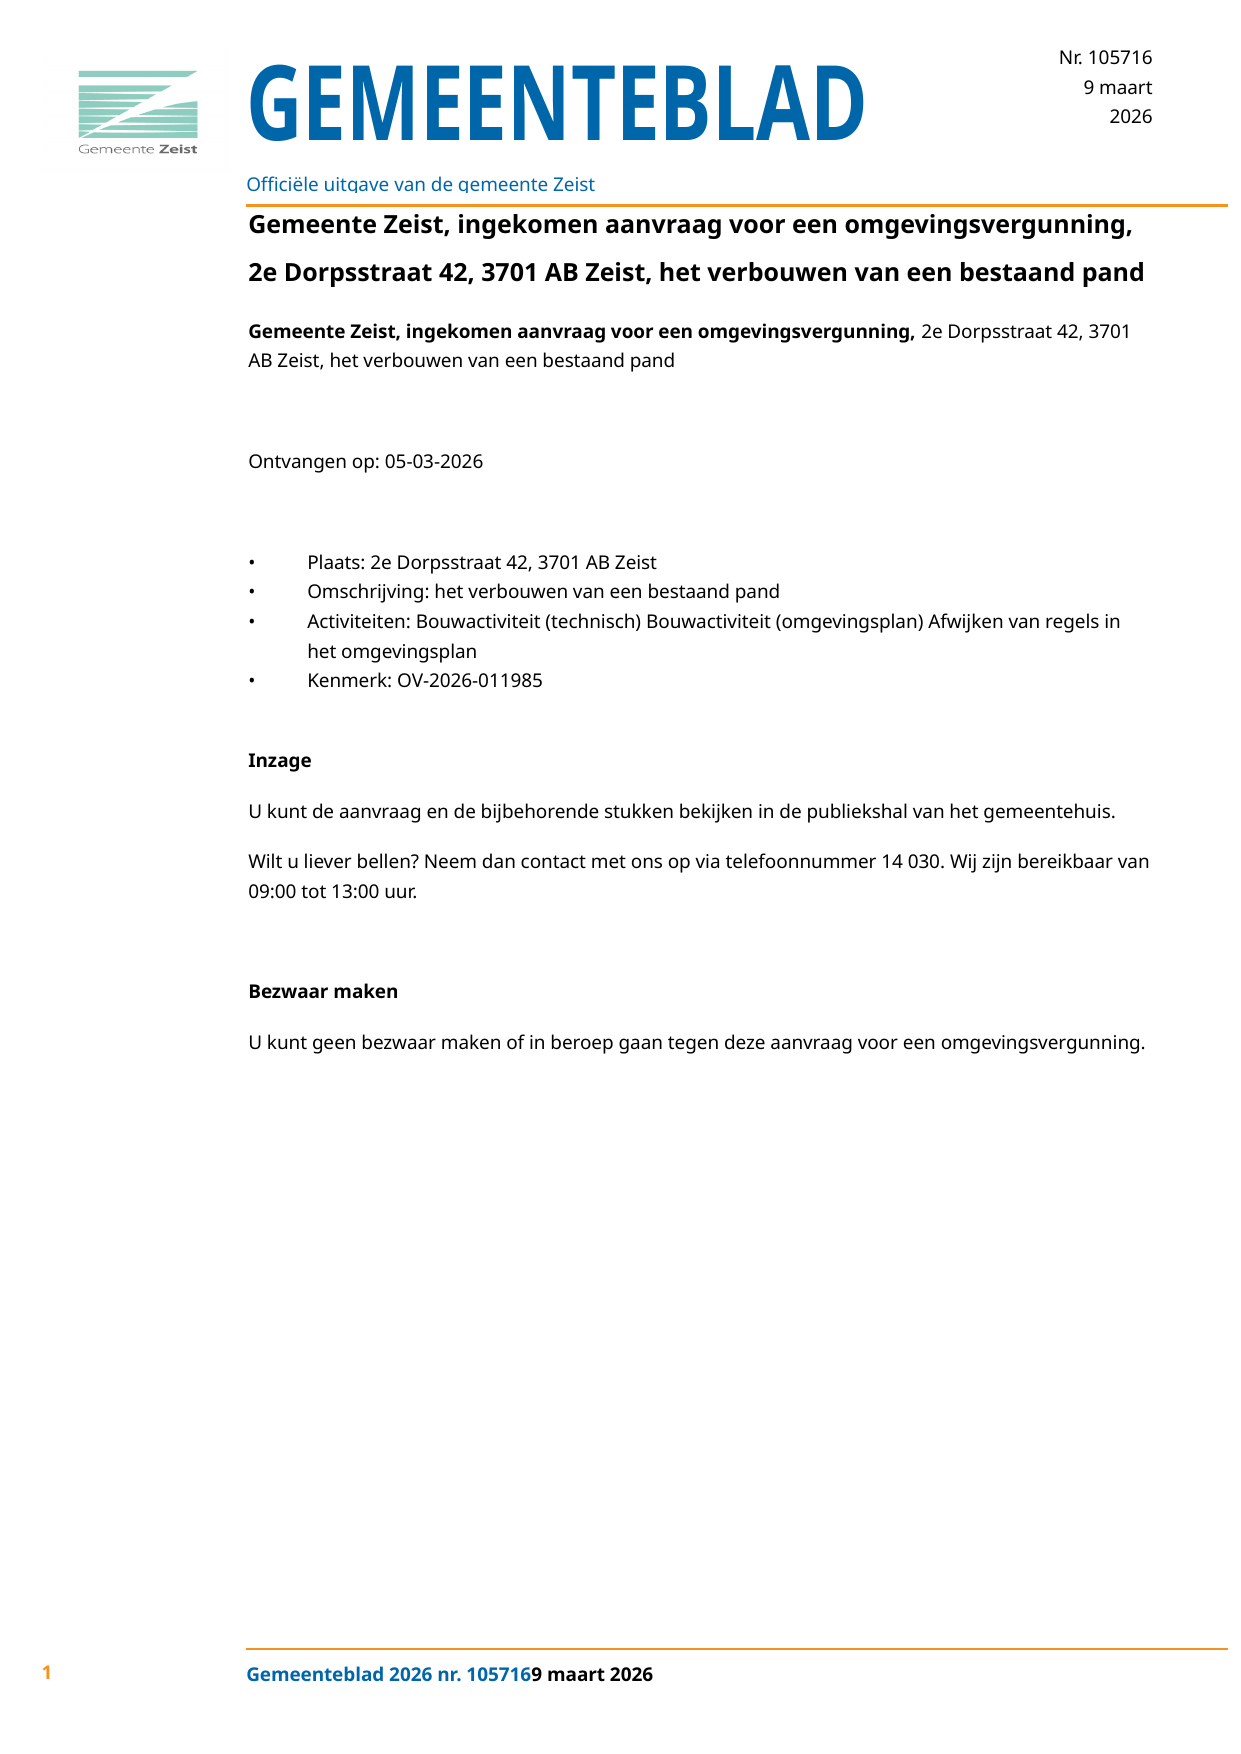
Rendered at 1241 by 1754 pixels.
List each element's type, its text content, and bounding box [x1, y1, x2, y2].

text Gemeente Zeist, ingekomen aanvraag voor een omgevingsvergunning, 2e Dorpsstraat 42, 3701 AB Zeist, het verbouwen van een bestaand pand [248, 207, 1152, 288]
list Kenmerk: OV-2026-011985 [248, 667, 1152, 693]
list Activiteiten: Bouwactiviteit (technisch) Bouwactiviteit (omgevingsplan) Afwijken van regels in het omgevingsplan [248, 608, 1152, 664]
list Plaats: 2e Dorpsstraat 42, 3701 AB Zeist [248, 549, 1152, 575]
list Omschrijving: het verbouwen van een bestaand pand [248, 579, 1152, 604]
text Wilt u liever bellen? Neem dan contact met ons op via telefoonnummer 14 030. Wij zijn bereikbaar van 09:00 tot 13:00 uur. [248, 848, 1152, 904]
text U kunt de aanvraag en de bijbehorende stukken bekijken in de publiekshal van het gemeentehuis. [248, 798, 1152, 824]
text Bezwaar maken [248, 979, 1152, 1004]
text Gemeente Zeist, ingekomen aanvraag voor een omgevingsvergunning, 2e Dorpsstraat 42, 3701 AB Zeist, het verbouwen van een bestaand pand [248, 318, 1152, 373]
text U kunt geen bezwaar maken of in beroep gaan tegen deze aanvraag voor een omgevingsvergunning. [248, 1029, 1152, 1055]
text Inzage [248, 747, 1152, 773]
text Ontvangen op: 05-03-2026 [248, 448, 1152, 474]
picture [41, 47, 231, 172]
